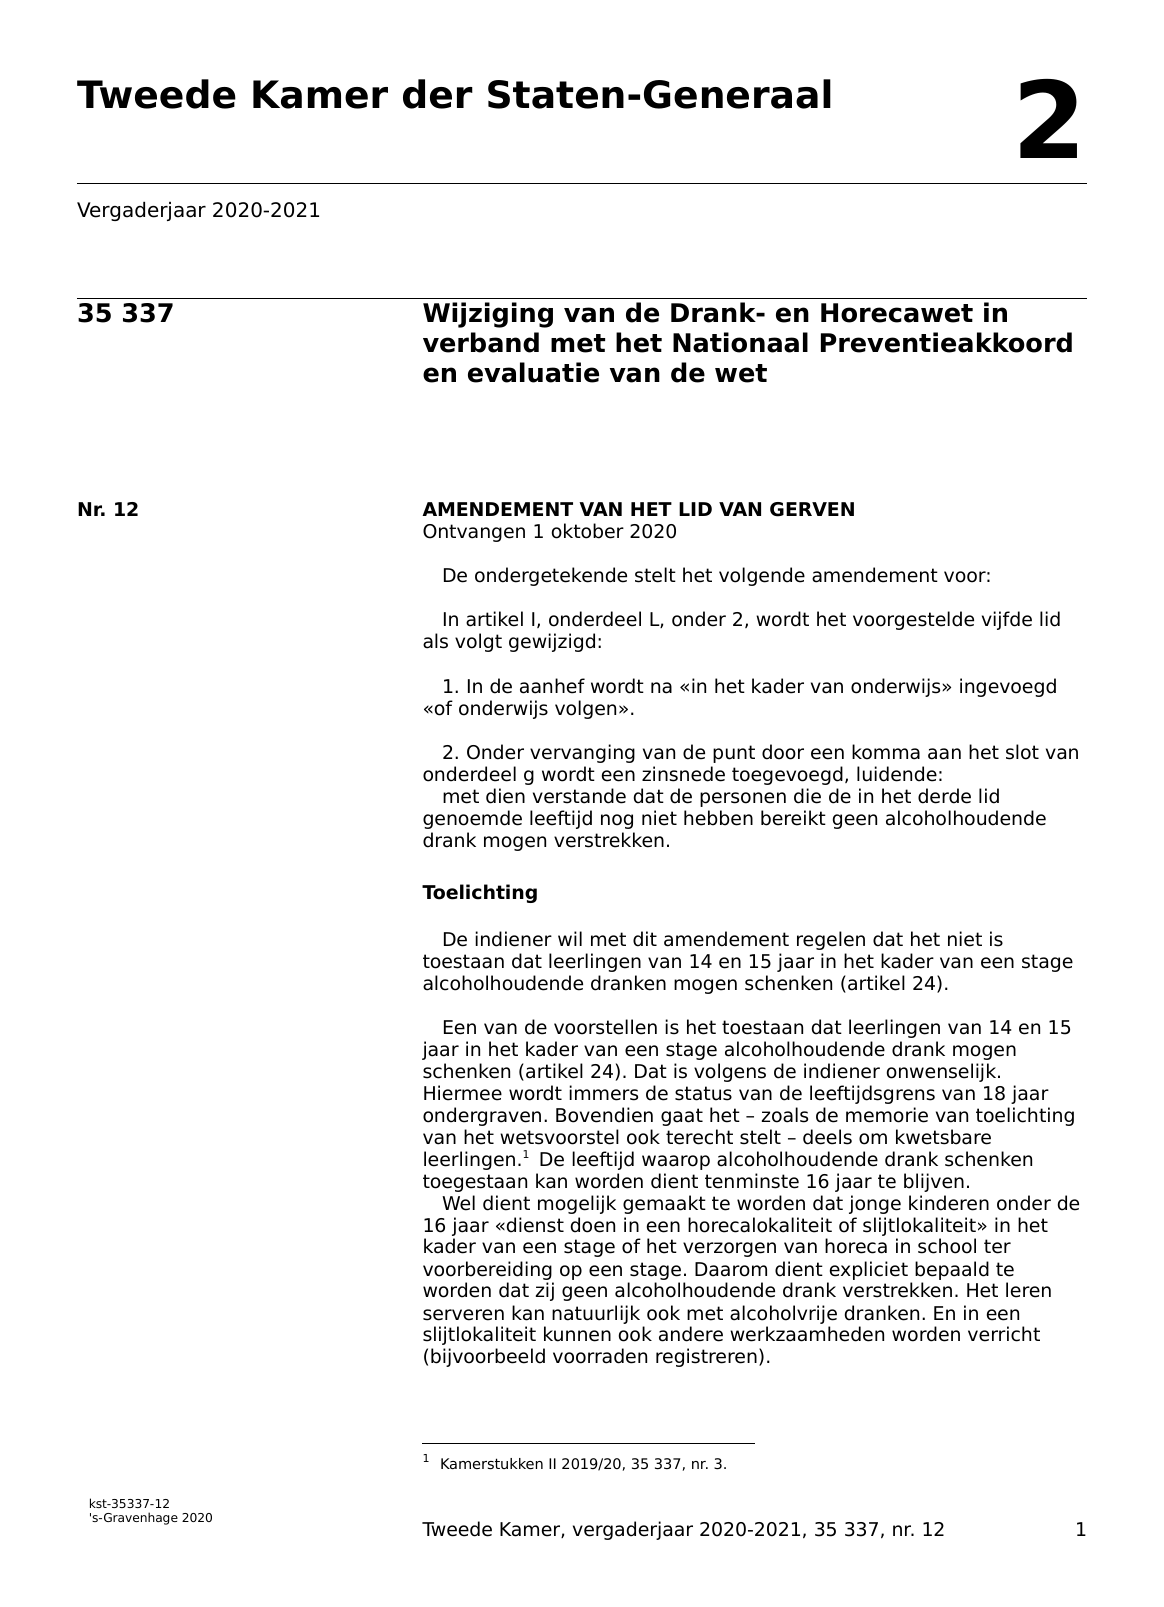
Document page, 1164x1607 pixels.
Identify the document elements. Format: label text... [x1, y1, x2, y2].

text Wel dient mogelijk gemaakt te worden dat jonge kinderen onder de 16 jaar «dienst doen in een horecalokaliteit of slijtlokaliteit» in het kader van een stage of het verzorgen van horeca in school ter voorbereiding op een stage. Daarom dient expliciet bepaald te worden dat zij geen alcoholhoudende drank verstrekken. Het leren serveren kan natuurlijk ook met alcoholvrije dranken. En in een slijtlokaliteit kunnen ook andere werkzaamheden worden verricht (bijvoorbeeld voorraden registreren). [422, 1192, 1087, 1368]
text 2. Onder vervanging van de punt door een komma aan het slot van onderdeel g wordt een zinsnede toegevoegd, luidende: [422, 742, 1087, 786]
table_cell Vergaderjaar 2020-2021 [77, 184, 1087, 298]
text 's-Gravenhage 2020 [88, 1511, 323, 1525]
text Een van de voorstellen is het toestaan dat leerlingen van 14 en 15 jaar in het kader van een stage alcoholhoudende drank mogen schenken (artikel 24). Dat is volgens de indiener onwenselijk. Hiermee wordt immers de status van de leeftijdsgrens van 18 jaar ondergraven. Bovendien gaat het – zoals de memorie van toelichting van het wetsvoorstel ook terecht stelt – deels om kwetsbare leerlingen. De leeftijd waarop alcoholhoudende drank schenken toegestaan kan worden dient tenminste 16 jaar te blijven. [422, 1017, 1087, 1192]
text In artikel I, onderdeel L, onder 2, wordt het voorgestelde vijfde lid als volgt gewijzigd: [422, 609, 1087, 653]
text met dien verstande dat de personen die de in het derde lid genoemde leeftijd nog niet hebben bereikt geen alcoholhoudende drank mogen verstrekken. [422, 786, 1087, 852]
text De ondergetekende stelt het volgende amendement voor: [422, 565, 1087, 587]
text Kamerstukken II 2019/20, 35 337, nr. 3. [422, 1452, 1087, 1474]
subtitle Nr. 12 AMENDEMENT VAN HET LID VAN GERVEN [77, 499, 1087, 521]
text De indiener wil met dit amendement regelen dat het niet is toestaan dat leerlingen van 14 en 15 jaar in het kader van een stage alcoholhoudende dranken mogen schenken (artikel 24). [422, 928, 1087, 994]
text Ontvangen 1 oktober 2020 [422, 521, 1087, 543]
table_header 2 [886, 59, 1087, 183]
subtitle 35 337 Wijziging van de Drank- en Horecawet in verband met het Nationaal Preventieakkoord en evaluatie van de wet [77, 299, 1087, 388]
text 1. In de aanhef wordt na «in het kader van onderwijs» ingevoegd «of onderwijs volgen». [422, 676, 1087, 719]
table_header Tweede Kamer der Staten-Generaal [77, 59, 886, 183]
subtitle Toelichting [422, 882, 1087, 903]
text kst-35337-12 [88, 1497, 323, 1511]
